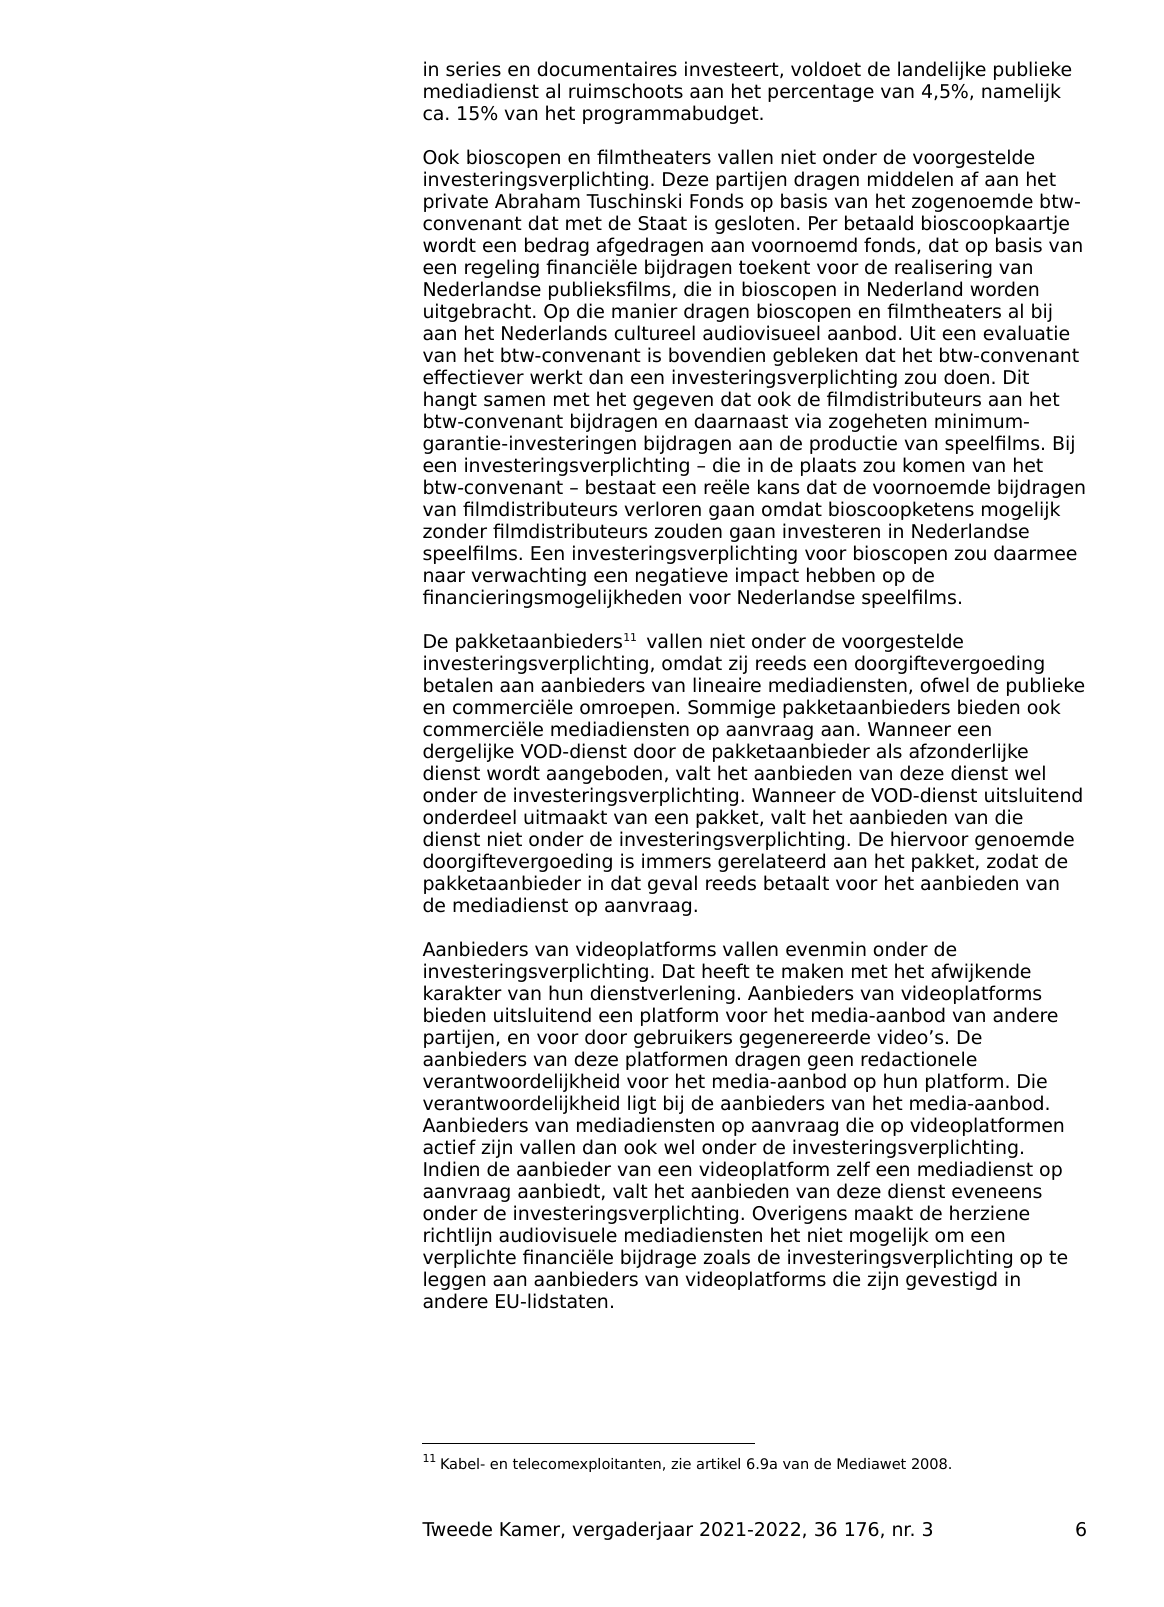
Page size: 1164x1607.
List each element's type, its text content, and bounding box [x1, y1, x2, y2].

text Ook bioscopen en filmtheaters vallen niet onder de voorgestelde investeringsverplichting. Deze partijen dragen middelen af aan het private Abraham Tuschinski Fonds op basis van het zogenoemde btw-convenant dat met de Staat is gesloten. Per betaald bioscoopkaartje wordt een bedrag afgedragen aan voornoemd fonds, dat op basis van een regeling financiële bijdragen toekent voor de realisering van Nederlandse publieksfilms, die in bioscopen in Nederland worden uitgebracht. Op die manier dragen bioscopen en filmtheaters al bij aan het Nederlands cultureel audiovisueel aanbod. Uit een evaluatie van het btw-convenant is bovendien gebleken dat het btw-convenant effectiever werkt dan een investeringsverplichting zou doen. Dit hangt samen met het gegeven dat ook de filmdistributeurs aan het btw-convenant bijdragen en daarnaast via zogeheten minimum-garantie-investeringen bijdragen aan de productie van speelfilms. Bij een investeringsverplichting – die in de plaats zou komen van het btw-convenant – bestaat een reële kans dat de voornoemde bijdragen van filmdistributeurs verloren gaan omdat bioscoopketens mogelijk zonder filmdistributeurs zouden gaan investeren in Nederlandse speelfilms. Een investeringsverplichting voor bioscopen zou daarmee naar verwachting een negatieve impact hebben op de financieringsmogelijkheden voor Nederlandse speelfilms. [422, 147, 1087, 609]
text De pakketaanbieders vallen niet onder de voorgestelde investeringsverplichting, omdat zij reeds een doorgiftevergoeding betalen aan aanbieders van lineaire mediadiensten, ofwel de publieke en commerciële omroepen. Sommige pakketaanbieders bieden ook commerciële mediadiensten op aanvraag aan. Wanneer een dergelijke VOD-dienst door de pakketaanbieder als afzonderlijke dienst wordt aangeboden, valt het aanbieden van deze dienst wel onder de investeringsverplichting. Wanneer de VOD-dienst uitsluitend onderdeel uitmaakt van een pakket, valt het aanbieden van die dienst niet onder de investeringsverplichting. De hiervoor genoemde doorgiftevergoeding is immers gerelateerd aan het pakket, zodat de pakketaanbieder in dat geval reeds betaalt voor het aanbieden van de mediadienst op aanvraag. [422, 631, 1087, 917]
text Aanbieders van videoplatforms vallen evenmin onder de investeringsverplichting. Dat heeft te maken met het afwijkende karakter van hun dienstverlening. Aanbieders van videoplatforms bieden uitsluitend een platform voor het media-aanbod van andere partijen, en voor door gebruikers gegenereerde video’s. De aanbieders van deze platformen dragen geen redactionele verantwoordelijkheid voor het media-aanbod op hun platform. Die verantwoordelijkheid ligt bij de aanbieders van het media-aanbod. Aanbieders van mediadiensten op aanvraag die op videoplatformen actief zijn vallen dan ook wel onder de investeringsverplichting. Indien de aanbieder van een videoplatform zelf een mediadienst op aanvraag aanbiedt, valt het aanbieden van deze dienst eveneens onder de investeringsverplichting. Overigens maakt de herziene richtlijn audiovisuele mediadiensten het niet mogelijk om een verplichte financiële bijdrage zoals de investeringsverplichting op te leggen aan aanbieders van videoplatforms die zijn gevestigd in andere EU-lidstaten. [422, 939, 1087, 1312]
text in series en documentaires investeert, voldoet de landelijke publieke mediadienst al ruimschoots aan het percentage van 4,5%, namelijk ca. 15% van het programmabudget. [422, 59, 1087, 125]
text Kabel- en telecomexploitanten, zie artikel 6.9a van de Mediawet 2008. [422, 1452, 1087, 1474]
